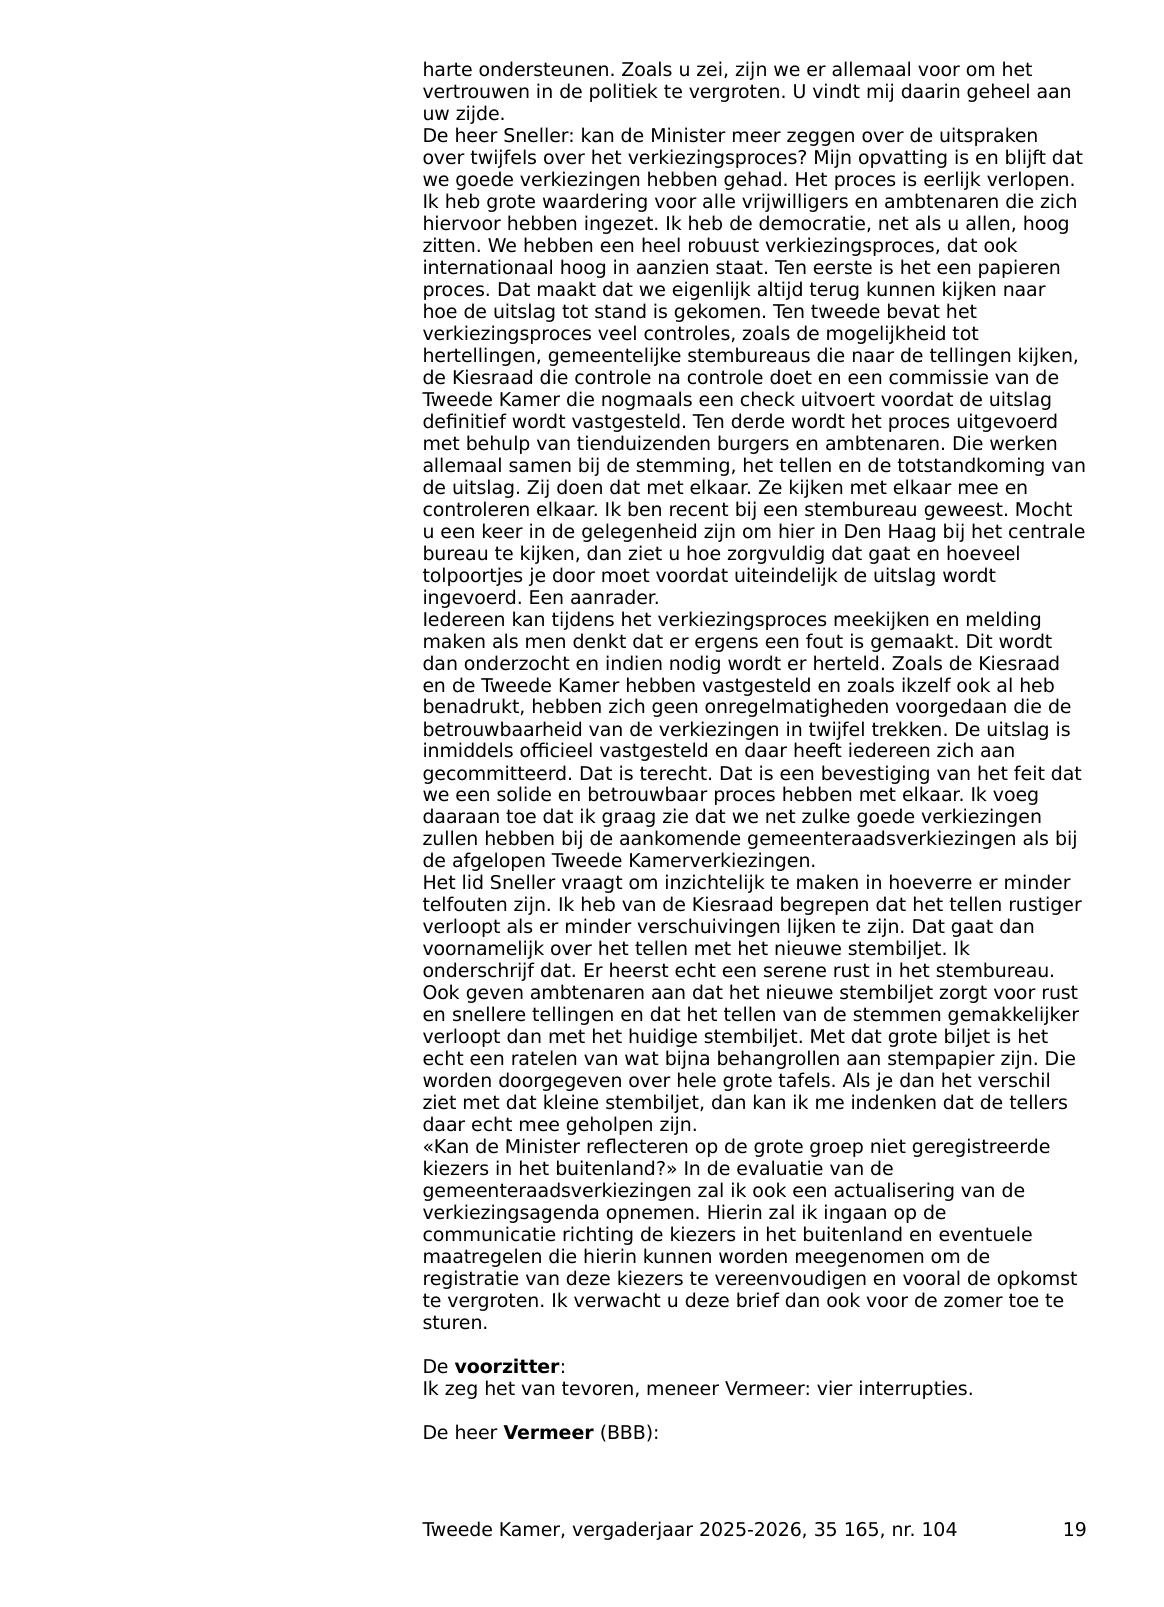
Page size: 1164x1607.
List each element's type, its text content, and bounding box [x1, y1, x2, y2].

text «Kan de Minister reflecteren op de grote groep niet geregistreerde kiezers in het buitenland?» In de evaluatie van de gemeenteraadsverkiezingen zal ik ook een actualisering van de verkiezingsagenda opnemen. Hierin zal ik ingaan op de communicatie richting de kiezers in het buitenland en eventuele maatregelen die hierin kunnen worden meegenomen om de registratie van deze kiezers te vereenvoudigen en vooral de opkomst te vergroten. Ik verwacht u deze brief dan ook voor de zomer toe te sturen. [422, 1136, 1087, 1334]
text De voorzitter: [422, 1356, 1087, 1378]
text Ik zeg het van tevoren, meneer Vermeer: vier interrupties. [422, 1378, 1087, 1400]
text De heer Sneller: kan de Minister meer zeggen over de uitspraken over twijfels over het verkiezingsproces? Mijn opvatting is en blijft dat we goede verkiezingen hebben gehad. Het proces is eerlijk verlopen. Ik heb grote waardering voor alle vrijwilligers en ambtenaren die zich hiervoor hebben ingezet. Ik heb de democratie, net als u allen, hoog zitten. We hebben een heel robuust verkiezingsproces, dat ook internationaal hoog in aanzien staat. Ten eerste is het een papieren proces. Dat maakt dat we eigenlijk altijd terug kunnen kijken naar hoe de uitslag tot stand is gekomen. Ten tweede bevat het verkiezingsproces veel controles, zoals de mogelijkheid tot hertellingen, gemeentelijke stembureaus die naar de tellingen kijken, de Kiesraad die controle na controle doet en een commissie van de Tweede Kamer die nogmaals een check uitvoert voordat de uitslag definitief wordt vastgesteld. Ten derde wordt het proces uitgevoerd met behulp van tienduizenden burgers en ambtenaren. Die werken allemaal samen bij de stemming, het tellen en de totstandkoming van de uitslag. Zij doen dat met elkaar. Ze kijken met elkaar mee en controleren elkaar. Ik ben recent bij een stembureau geweest. Mocht u een keer in de gelegenheid zijn om hier in Den Haag bij het centrale bureau te kijken, dan ziet u hoe zorgvuldig dat gaat en hoeveel tolpoortjes je door moet voordat uiteindelijk de uitslag wordt ingevoerd. Een aanrader. [422, 125, 1087, 608]
text Het lid Sneller vraagt om inzichtelijk te maken in hoeverre er minder telfouten zijn. Ik heb van de Kiesraad begrepen dat het tellen rustiger verloopt als er minder verschuivingen lijken te zijn. Dat gaat dan voornamelijk over het tellen met het nieuwe stembiljet. Ik onderschrijf dat. Er heerst echt een serene rust in het stembureau. Ook geven ambtenaren aan dat het nieuwe stembiljet zorgt voor rust en snellere tellingen en dat het tellen van de stemmen gemakkelijker verloopt dan met het huidige stembiljet. Met dat grote biljet is het echt een ratelen van wat bijna behangrollen aan stempapier zijn. Die worden doorgegeven over hele grote tafels. Als je dan het verschil ziet met dat kleine stembiljet, dan kan ik me indenken dat de tellers daar echt mee geholpen zijn. [422, 872, 1087, 1136]
text harte ondersteunen. Zoals u zei, zijn we er allemaal voor om het vertrouwen in de politiek te vergroten. U vindt mij daarin geheel aan uw zijde. [422, 59, 1087, 125]
text Iedereen kan tijdens het verkiezingsproces meekijken en melding maken als men denkt dat er ergens een fout is gemaakt. Dit wordt dan onderzocht en indien nodig wordt er herteld. Zoals de Kiesraad en de Tweede Kamer hebben vastgesteld en zoals ikzelf ook al heb benadrukt, hebben zich geen onregelmatigheden voorgedaan die de betrouwbaarheid van de verkiezingen in twijfel trekken. De uitslag is inmiddels officieel vastgesteld en daar heeft iedereen zich aan gecommitteerd. Dat is terecht. Dat is een bevestiging van het feit dat we een solide en betrouwbaar proces hebben met elkaar. Ik voeg daaraan toe dat ik graag zie dat we net zulke goede verkiezingen zullen hebben bij de aankomende gemeenteraadsverkiezingen als bij de afgelopen Tweede Kamerverkiezingen. [422, 608, 1087, 872]
text De heer Vermeer (BBB): [422, 1422, 1087, 1444]
